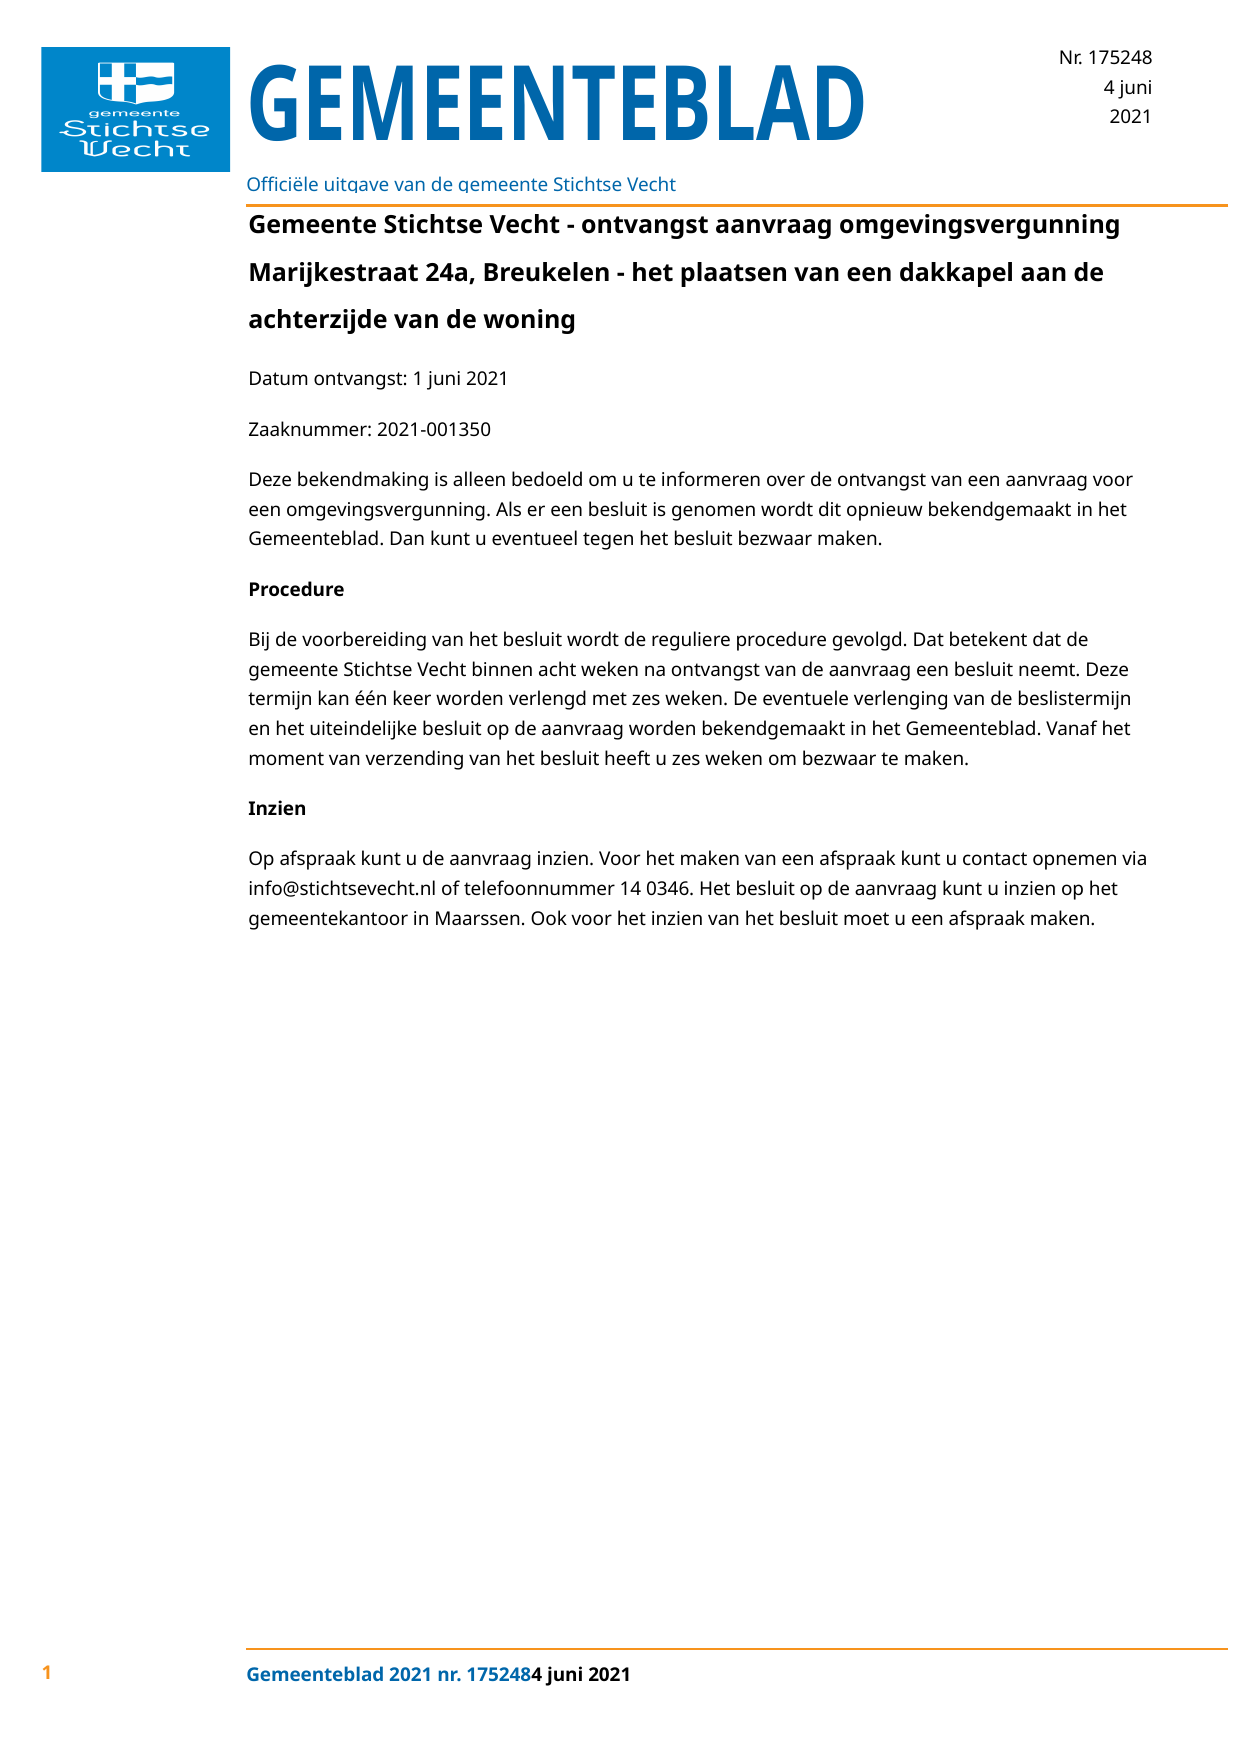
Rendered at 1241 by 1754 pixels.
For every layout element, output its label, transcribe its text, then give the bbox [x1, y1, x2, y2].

text Inzien [248, 795, 1152, 821]
picture [137, 63, 174, 103]
text Deze bekendmaking is alleen bedoeld om u te informeren over de ontvangst van een aanvraag voor een omgevingsvergunning. Als er een besluit is genomen wordt dit opnieuw bekendgemaakt in het Gemeenteblad. Dan kunt u eventueel tegen het besluit bezwaar maken. [248, 466, 1152, 551]
text Procedure [248, 576, 1152, 602]
text Datum ontvangst: 1 juni 2021 [248, 366, 1152, 391]
picture [99, 63, 135, 101]
text Zaaknummer: 2021-001350 [248, 416, 1152, 442]
text Bij de voorbereiding van het besluit wordt de reguliere procedure gevolgd. Dat betekent dat de gemeente Stichtse Vecht binnen acht weken na ontvangst van de aanvraag een besluit neemt. Deze termijn kan één keer worden verlengd met zes weken. De eventuele verlenging van de beslistermijn en het uiteindelijke besluit op de aanvraag worden bekendgemaakt in het Gemeenteblad. Vanaf het moment van verzending van het besluit heeft u zes weken om bezwaar te maken. [248, 626, 1152, 770]
text Op afspraak kunt u de aanvraag inzien. Voor het maken van een afspraak kunt u contact opnemen via info@stichtsevecht.nl of telefoonnummer 14 0346. Het besluit op de aanvraag kunt u inzien op het gemeentekantoor in Maarssen. Ook voor het inzien van het besluit moet u een afspraak maken. [248, 846, 1152, 930]
text Gemeente Stichtse Vecht - ontvangst aanvraag omgevingsvergunning Marijkestraat 24a, Breukelen - het plaatsen van een dakkapel aan de achterzijde van de woning [248, 207, 1152, 336]
